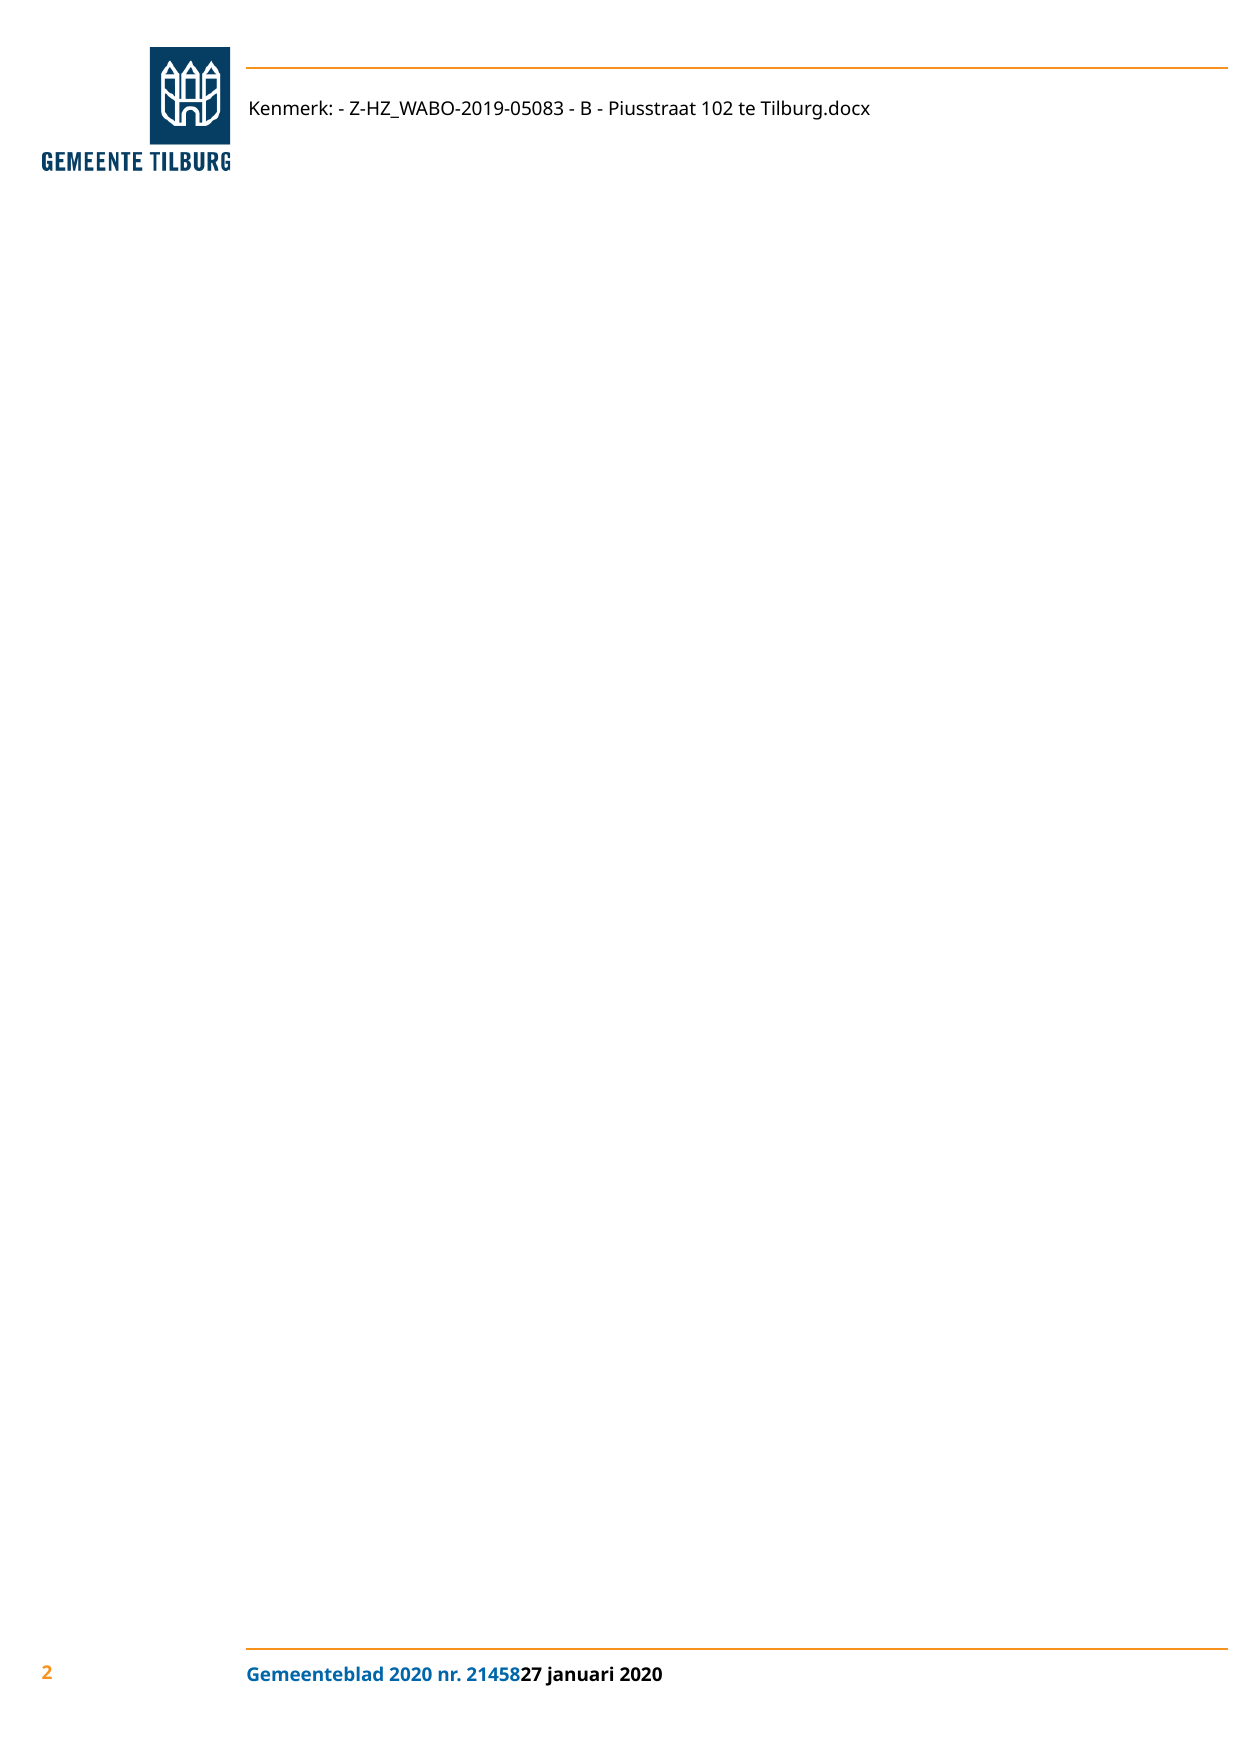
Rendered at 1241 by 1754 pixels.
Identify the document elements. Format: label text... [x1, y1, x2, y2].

text Kenmerk: - Z-HZ_WABO-2019-05083 - B - Piusstraat 102 te Tilburg.docx [248, 95, 1152, 121]
picture [41, 47, 231, 172]
